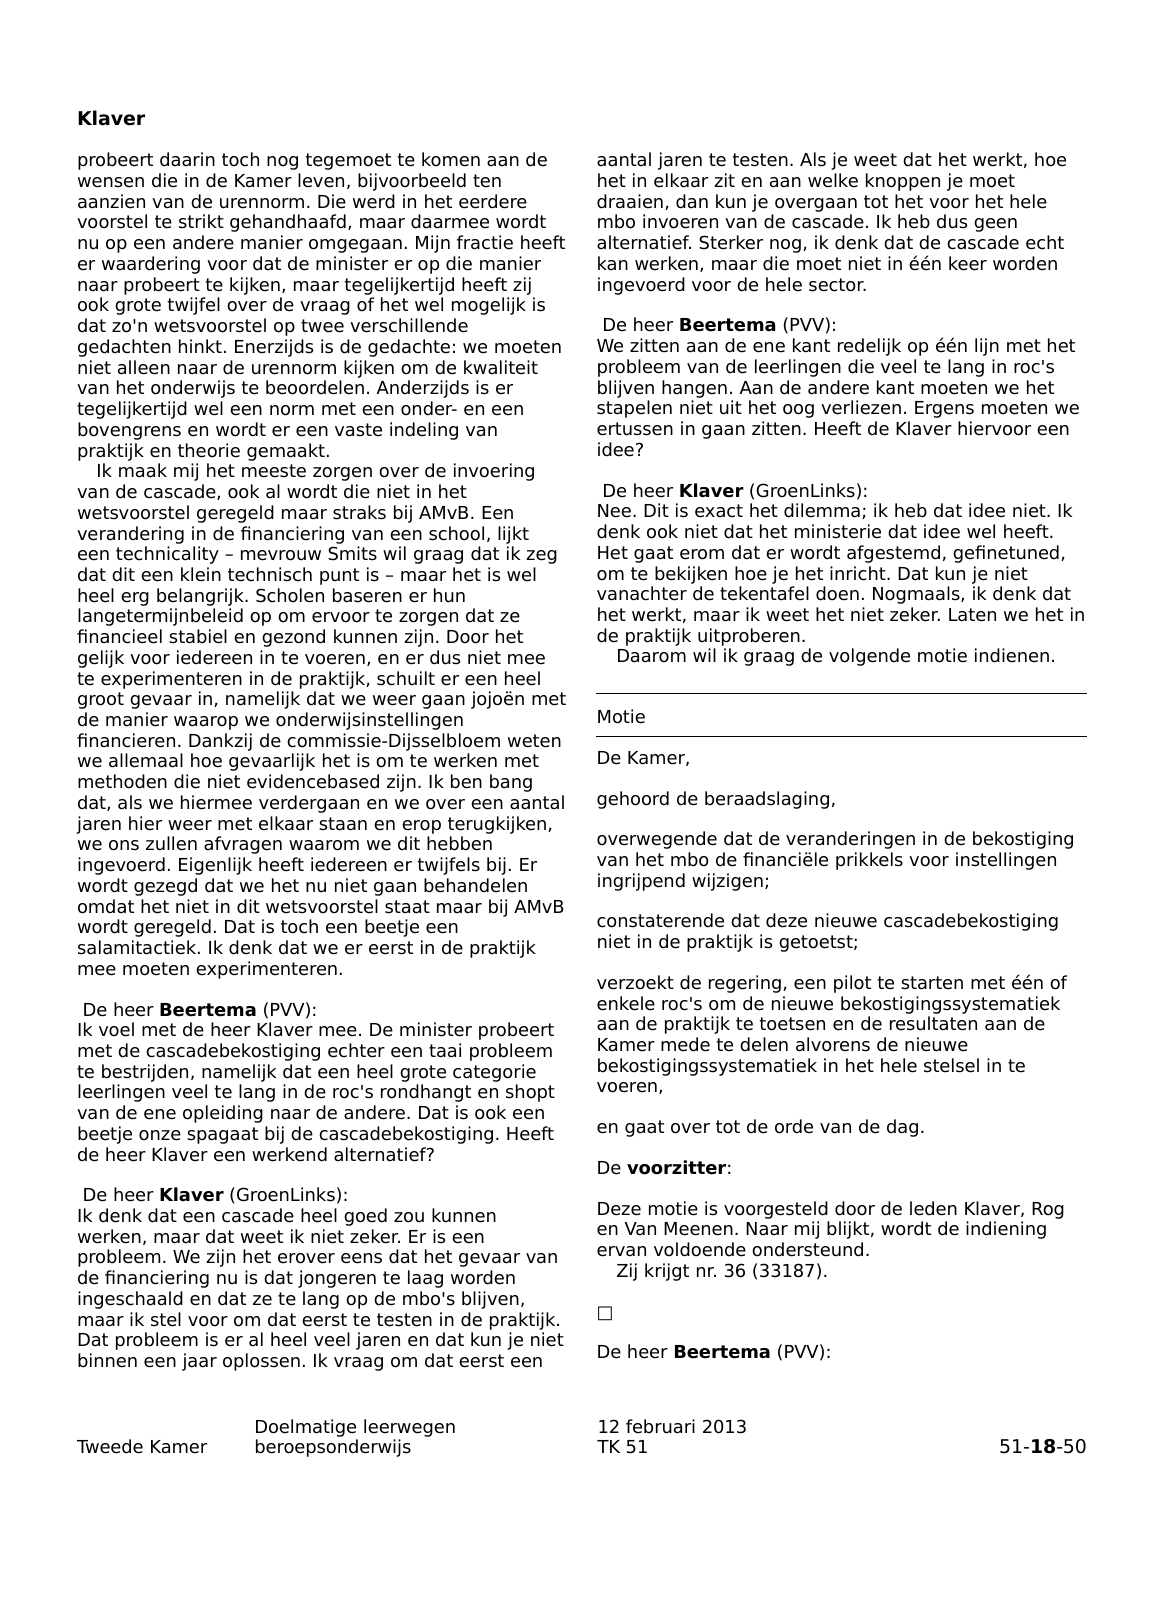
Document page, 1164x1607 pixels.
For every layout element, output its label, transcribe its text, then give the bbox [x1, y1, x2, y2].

text De heer Beertema (PVV): [596, 1342, 1087, 1363]
text Daarom wil ik graag de volgende motie indienen. [596, 646, 1087, 667]
text Deze motie is voorgesteld door de leden Klaver, Rog en Van Meenen. Naar mij blijkt, wordt de indiening ervan voldoende ondersteund. [596, 1198, 1087, 1261]
text en gaat over tot de orde van de dag. [596, 1117, 1087, 1138]
text verzoekt de regering, een pilot te starten met één of enkele roc's om de nieuwe bekostigingssystematiek aan de praktijk te toetsen en de resultaten aan de Kamer mede te delen alvorens de nieuwe bekostigingssystematiek in het hele stelsel in te voeren, [596, 973, 1087, 1097]
text gehoord de beraadslaging, [596, 788, 1087, 809]
text Ik maak mij het meeste zorgen over de invoering van de cascade, ook al wordt die niet in het wetsvoorstel geregeld maar straks bij AMvB. Een verandering in de financiering van een school, lijkt een technicality – mevrouw Smits wil graag dat ik zeg dat dit een klein technisch punt is – maar het is wel heel erg belangrijk. Scholen baseren er hun langetermijnbeleid op om ervoor te zorgen dat ze financieel stabiel en gezond kunnen zijn. Door het gelijk voor iedereen in te voeren, en er dus niet mee te experimenteren in de praktijk, schuilt er een heel groot gevaar in, namelijk dat we weer gaan jojoën met de manier waarop we onderwijsinstellingen financieren. Dankzij de commissie-Dijsselbloem weten we allemaal hoe gevaarlijk het is om te werken met methoden die niet evidencebased zijn. Ik ben bang dat, als we hiermee verdergaan en we over een aantal jaren hier weer met elkaar staan en erop terugkijken, we ons zullen afvragen waarom we dit hebben ingevoerd. Eigenlijk heeft iedereen er twijfels bij. Er wordt gezegd dat we het nu niet gaan behandelen omdat het niet in dit wetsvoorstel staat maar bij AMvB wordt geregeld. Dat is toch een beetje een salamitactiek. Ik denk dat we er eerst in de praktijk mee moeten experimenteren. [77, 461, 567, 979]
text De heer Beertema (PVV): [596, 315, 1087, 336]
text Motie [596, 707, 1087, 728]
text De heer Klaver (GroenLinks): [596, 480, 1087, 501]
text Zij krijgt nr. 36 (33187). [596, 1261, 1087, 1281]
text overwegende dat de veranderingen in de bekostiging van het mbo de financiële prikkels voor instellingen ingrijpend wijzigen; [596, 829, 1087, 891]
text De Kamer, [596, 748, 1087, 768]
text aantal jaren te testen. Als je weet dat het werkt, hoe het in elkaar zit en aan welke knoppen je moet draaien, dan kun je overgaan tot het voor het hele mbo invoeren van de cascade. Ik heb dus geen alternatief. Sterker nog, ik denk dat de cascade echt kan werken, maar die moet niet in één keer worden ingevoerd voor de hele sector. [596, 150, 1087, 295]
text We zitten aan de ene kant redelijk op één lijn met het probleem van de leerlingen die veel te lang in roc's blijven hangen. Aan de andere kant moeten we het stapelen niet uit het oog verliezen. Ergens moeten we ertussen in gaan zitten. Heeft de Klaver hiervoor een idee? [596, 336, 1087, 460]
text De heer Beertema (PVV): [77, 999, 567, 1020]
text □ [596, 1301, 1087, 1322]
text Ik voel met de heer Klaver mee. De minister probeert met de cascadebekostiging echter een taai probleem te bestrijden, namelijk dat een heel grote categorie leerlingen veel te lang in de roc's rondhangt en shopt van de ene opleiding naar de andere. Dat is ook een beetje onze spagaat bij de cascadebekostiging. Heeft de heer Klaver een werkend alternatief? [77, 1020, 567, 1165]
text Nee. Dit is exact het dilemma; ik heb dat idee niet. Ik denk ook niet dat het ministerie dat idee wel heeft. Het gaat erom dat er wordt afgestemd, gefinetuned, om te bekijken hoe je het inricht. Dat kun je niet vanachter de tekentafel doen. Nogmaals, ik denk dat het werkt, maar ik weet het niet zeker. Laten we het in de praktijk uitproberen. [596, 501, 1087, 646]
text De voorzitter: [596, 1158, 1087, 1178]
text probeert daarin toch nog tegemoet te komen aan de wensen die in de Kamer leven, bijvoorbeeld ten aanzien van de urennorm. Die werd in het eerdere voorstel te strikt gehandhaafd, maar daarmee wordt nu op een andere manier omgegaan. Mijn fractie heeft er waardering voor dat de minister er op die manier naar probeert te kijken, maar tegelijkertijd heeft zij ook grote twijfel over de vraag of het wel mogelijk is dat zo'n wetsvoorstel op twee verschillende gedachten hinkt. Enerzijds is de gedachte: we moeten niet alleen naar de urennorm kijken om de kwaliteit van het onderwijs te beoordelen. Anderzijds is er tegelijkertijd wel een norm met een onder- en een bovengrens en wordt er een vaste indeling van praktijk en theorie gemaakt. [77, 150, 567, 461]
text Ik denk dat een cascade heel goed zou kunnen werken, maar dat weet ik niet zeker. Er is een probleem. We zijn het erover eens dat het gevaar van de financiering nu is dat jongeren te laag worden ingeschaald en dat ze te lang op de mbo's blijven, maar ik stel voor om dat eerst te testen in de praktijk. Dat probleem is er al heel veel jaren en dat kun je niet binnen een jaar oplossen. Ik vraag om dat eerst een [77, 1206, 567, 1372]
text constaterende dat deze nieuwe cascadebekostiging niet in de praktijk is getoetst; [596, 911, 1087, 953]
text De heer Klaver (GroenLinks): [77, 1185, 567, 1206]
